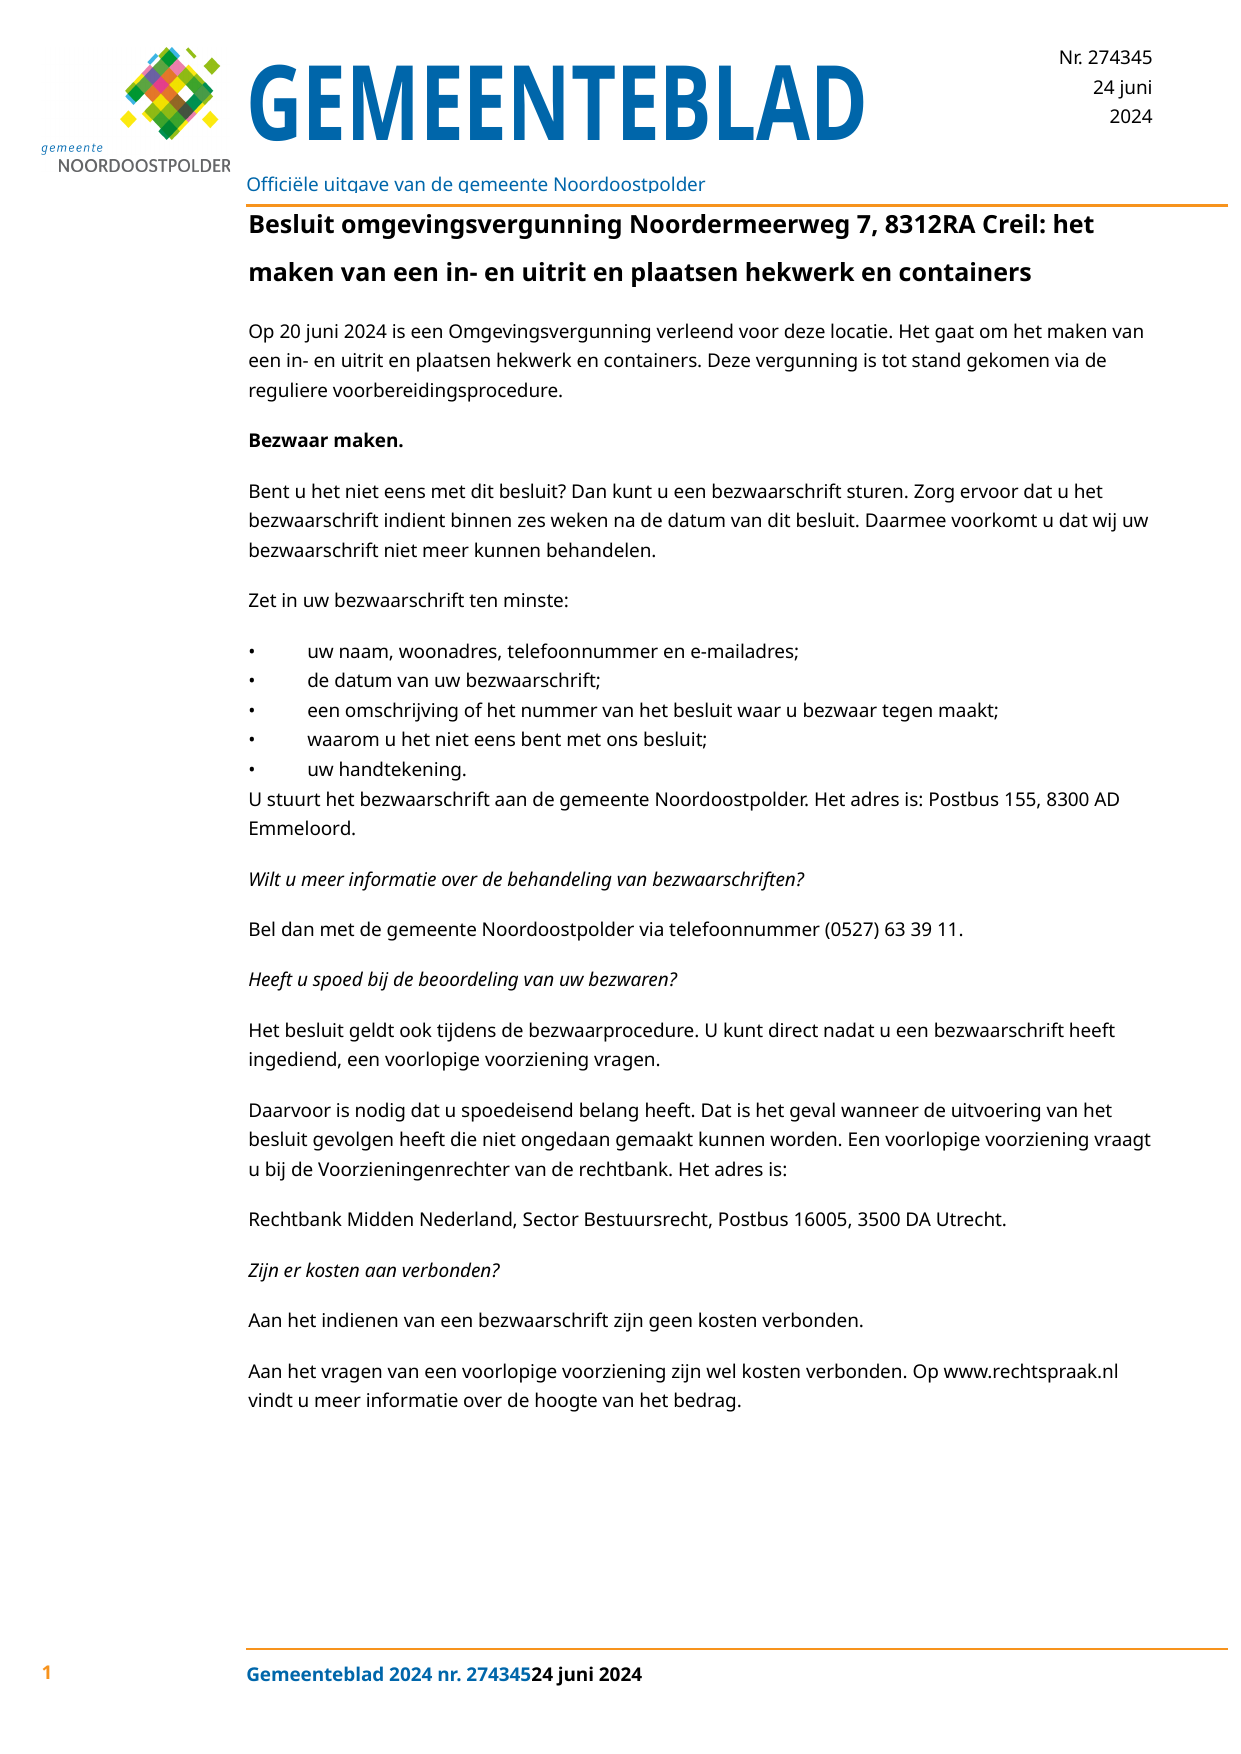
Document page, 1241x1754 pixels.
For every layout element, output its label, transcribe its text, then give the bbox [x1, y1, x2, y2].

text Bel dan met de gemeente Noordoostpolder via telefoonnummer (0527) 63 39 11. [248, 916, 1152, 942]
text U stuurt het bezwaarschrift aan de gemeente Noordoostpolder. Het adres is: Postbus 155, 8300 AD Emmeloord. [248, 786, 1152, 841]
text Op 20 juni 2024 is een Omgevingsvergunning verleend voor deze locatie. Het gaat om het maken van een in- en uitrit en plaatsen hekwerk en containers. Deze vergunning is tot stand gekomen via de reguliere voorbereidingsprocedure. [248, 318, 1152, 403]
text Aan het vragen van een voorlopige voorziening zijn wel kosten verbonden. Op www.rechtspraak.nl vindt u meer informatie over de hoogte van het bedrag. [248, 1358, 1152, 1413]
text Het besluit geldt ook tijdens de bezwaarprocedure. U kunt direct nadat u een bezwaarschrift heeft ingediend, een voorlopige voorziening vragen. [248, 1017, 1152, 1072]
text Wilt u meer informatie over de behandeling van bezwaarschriften? [248, 866, 1152, 892]
text Zijn er kosten aan verbonden? [248, 1257, 1152, 1283]
list uw handtekening. [248, 756, 1152, 782]
list de datum van uw bezwaarschrift; [248, 667, 1152, 693]
list uw naam, woonadres, telefoonnummer en e-mailadres; [248, 638, 1152, 664]
text Rechtbank Midden Nederland, Sector Bestuursrecht, Postbus 16005, 3500 DA Utrecht. [248, 1207, 1152, 1232]
list een omschrijving of het nummer van het besluit waar u bezwaar tegen maakt; [248, 697, 1152, 723]
text Bent u het niet eens met dit besluit? Dan kunt u een bezwaarschrift sturen. Zorg ervoor dat u het bezwaarschrift indient binnen zes weken na de datum van dit besluit. Daarmee voorkomt u dat wij uw bezwaarschrift niet meer kunnen behandelen. [248, 478, 1152, 563]
text Besluit omgevingsvergunning Noordermeerweg 7, 8312RA Creil: het maken van een in- en uitrit en plaatsen hekwerk en containers [248, 207, 1152, 288]
text Heeft u spoed bij de beoordeling van uw bezwaren? [248, 967, 1152, 992]
picture [41, 47, 231, 172]
text Daarvoor is nodig dat u spoedeisend belang heeft. Dat is het geval wanneer de uitvoering van het besluit gevolgen heeft die niet ongedaan gemaakt kunnen worden. Een voorlopige voorziening vraagt u bij de Voorzieningenrechter van de rechtbank. Het adres is: [248, 1097, 1152, 1182]
list waarom u het niet eens bent met ons besluit; [248, 727, 1152, 752]
text Bezwaar maken. [248, 427, 1152, 453]
text Zet in uw bezwaarschrift ten minste: [248, 587, 1152, 613]
text Aan het indienen van een bezwaarschrift zijn geen kosten verbonden. [248, 1307, 1152, 1333]
